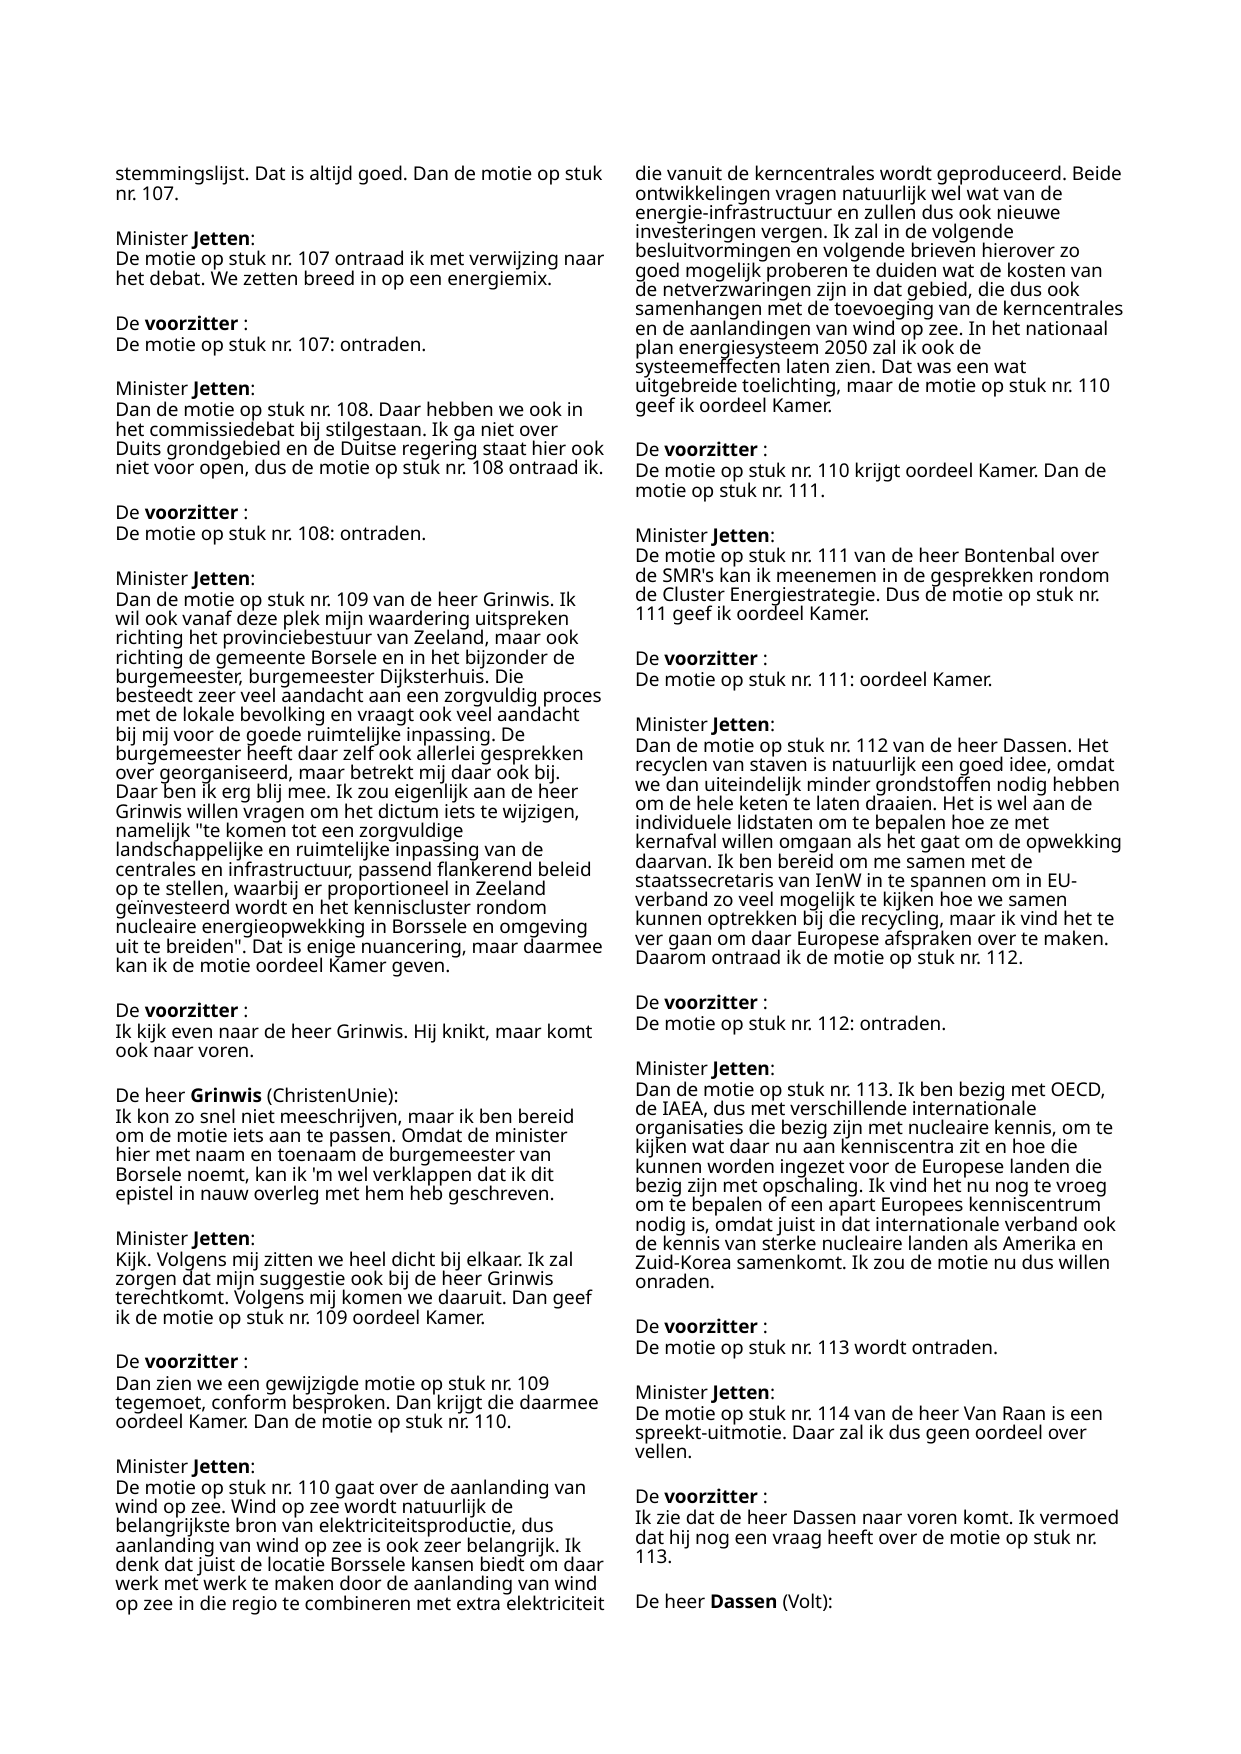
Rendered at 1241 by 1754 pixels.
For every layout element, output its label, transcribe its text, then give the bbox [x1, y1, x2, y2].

text Dan zien we een gewijzigde motie op stuk nr. 109 tegemoet, conform besproken. Dan krijgt die daarmee oordeel Kamer. Dan de motie op stuk nr. 110. [115, 1374, 605, 1432]
text Minister Jetten: [115, 376, 605, 401]
text De motie op stuk nr. 107 ontraad ik met verwijzing naar het debat. We zetten breed in op een energiemix. [115, 250, 605, 289]
text Minister Jetten: [635, 1055, 1125, 1081]
text De voorzitter : [635, 437, 1125, 462]
text Kijk. Volgens mij zitten we heel dicht bij elkaar. Ik zal zorgen dat mijn suggestie ook bij de heer Grinwis terechtkomt. Volgens mij komen we daaruit. Dan geef ik de motie op stuk nr. 109 oordeel Kamer. [115, 1251, 605, 1328]
text De heer Grinwis (ChristenUnie): [115, 1082, 605, 1108]
text Minister Jetten: [115, 225, 605, 250]
text Dan de motie op stuk nr. 108. Daar hebben we ook in het commissiedebat bij stilgestaan. Ik ga niet over Duits grondgebied en de Duitse regering staat hier ook niet voor open, dus de motie op stuk nr. 108 ontraad ik. [115, 401, 605, 478]
text Minister Jetten: [635, 711, 1125, 737]
text Dan de motie op stuk nr. 113. Ik ben bezig met OECD, de IAEA, dus met verschillende internationale organisaties die bezig zijn met nucleaire kennis, om te kijken wat daar nu aan kenniscentra zit en hoe die kunnen worden ingezet voor de Europese landen die bezig zijn met opschaling. Ik vind het nu nog te vroeg om te bepalen of een apart Europees kenniscentrum nodig is, omdat juist in dat internationale verband ook de kennis van sterke nucleaire landen als Amerika en Zuid-Korea samenkomt. Ik zou de motie nu dus willen onraden. [635, 1081, 1125, 1293]
text De motie op stuk nr. 110 krijgt oordeel Kamer. Dan de motie op stuk nr. 111. [635, 462, 1125, 501]
text De voorzitter : [635, 989, 1125, 1015]
text De heer Dassen (Volt): [635, 1588, 1125, 1614]
text die vanuit de kerncentrales wordt geproduceerd. Beide ontwikkelingen vragen natuurlijk wel wat van de energie-infrastructuur en zullen dus ook nieuwe investeringen vergen. Ik zal in de volgende besluitvormingen en volgende brieven hierover zo goed mogelijk proberen te duiden wat de kosten van de netverzwaringen zijn in dat gebied, die dus ook samenhangen met de toevoeging van de kerncentrales en de aanlandingen van wind op zee. In het nationaal plan energiesysteem 2050 zal ik ook de systeemeffecten laten zien. Dat was een wat uitgebreide toelichting, maar de motie op stuk nr. 110 geef ik oordeel Kamer. [635, 165, 1125, 416]
text De voorzitter : [115, 1349, 605, 1374]
text De motie op stuk nr. 111: oordeel Kamer. [635, 671, 1125, 690]
text De motie op stuk nr. 114 van de heer Van Raan is een spreekt-uitmotie. Daar zal ik dus geen oordeel over vellen. [635, 1405, 1125, 1463]
text Ik kijk even naar de heer Grinwis. Hij knikt, maar komt ook naar voren. [115, 1023, 605, 1061]
text Minister Jetten: [635, 522, 1125, 547]
text Dan de motie op stuk nr. 112 van de heer Dassen. Het recyclen van staven is natuurlijk een goed idee, omdat we dan uiteindelijk minder grondstoffen nodig hebben om de hele keten te laten draaien. Het is wel aan de individuele lidstaten om te bepalen hoe ze met kernafval willen omgaan als het gaat om de opwekking daarvan. Ik ben bereid om me samen met de staatssecretaris van IenW in te spannen om in EU-verband zo veel mogelijk te kijken hoe we samen kunnen optrekken bij die recycling, maar ik vind het te ver gaan om daar Europese afspraken over te maken. Daarom ontraad ik de motie op stuk nr. 112. [635, 737, 1125, 968]
text Ik kon zo snel niet meeschrijven, maar ik ben bereid om de motie iets aan te passen. Omdat de minister hier met naam en toenaam de burgemeester van Borsele noemt, kan ik 'm wel verklappen dat ik dit epistel in nauw overleg met hem heb geschreven. [115, 1108, 605, 1204]
text De voorzitter : [635, 1313, 1125, 1339]
text De voorzitter : [115, 310, 605, 336]
text Ik zie dat de heer Dassen naar voren komt. Ik vermoed dat hij nog een vraag heeft over de motie op stuk nr. 113. [635, 1509, 1125, 1567]
text De motie op stuk nr. 108: ontraden. [115, 525, 605, 544]
text De voorzitter : [115, 997, 605, 1023]
text De motie op stuk nr. 111 van de heer Bontenbal over de SMR's kan ik meenemen in de gesprekken rondom de Cluster Energiestrategie. Dus de motie op stuk nr. 111 geef ik oordeel Kamer. [635, 547, 1125, 624]
text De motie op stuk nr. 112: ontraden. [635, 1015, 1125, 1034]
text De voorzitter : [635, 1484, 1125, 1509]
text De motie op stuk nr. 107: ontraden. [115, 336, 605, 355]
text Minister Jetten: [115, 1225, 605, 1251]
text Dan de motie op stuk nr. 109 van de heer Grinwis. Ik wil ook vanaf deze plek mijn waardering uitspreken richting het provinciebestuur van Zeeland, maar ook richting de gemeente Borsele en in het bijzonder de burgemeester, burgemeester Dijksterhuis. Die besteedt zeer veel aandacht aan een zorgvuldig proces met de lokale bevolking en vraagt ook veel aandacht bij mij voor de goede ruimtelijke inpassing. De burgemeester heeft daar zelf ook allerlei gesprekken over georganiseerd, maar betrekt mij daar ook bij. Daar ben ik erg blij mee. Ik zou eigenlijk aan de heer Grinwis willen vragen om het dictum iets te wijzigen, namelijk "te komen tot een zorgvuldige landschappelijke en ruimtelijke inpassing van de centrales en infrastructuur, passend flankerend beleid op te stellen, waarbij er proportioneel in Zeeland geïnvesteerd wordt en het kenniscluster rondom nucleaire energieopwekking in Borssele en omgeving uit te breiden". Dat is enige nuancering, maar daarmee kan ik de motie oordeel Kamer geven. [115, 591, 605, 976]
text De motie op stuk nr. 110 gaat over de aanlanding van wind op zee. Wind op zee wordt natuurlijk de belangrijkste bron van elektriciteitsproductie, dus aanlanding van wind op zee is ook zeer belangrijk. Ik denk dat juist de locatie Borssele kansen biedt om daar werk met werk te maken door de aanlanding van wind op zee in die regio te combineren met extra elektriciteit [115, 1479, 605, 1614]
text De voorzitter : [635, 645, 1125, 671]
text Minister Jetten: [115, 565, 605, 591]
text stemmingslijst. Dat is altijd goed. Dan de motie op stuk nr. 107. [115, 165, 605, 204]
text De motie op stuk nr. 113 wordt ontraden. [635, 1339, 1125, 1358]
text Minister Jetten: [115, 1453, 605, 1479]
text De voorzitter : [115, 499, 605, 525]
text Minister Jetten: [635, 1379, 1125, 1405]
